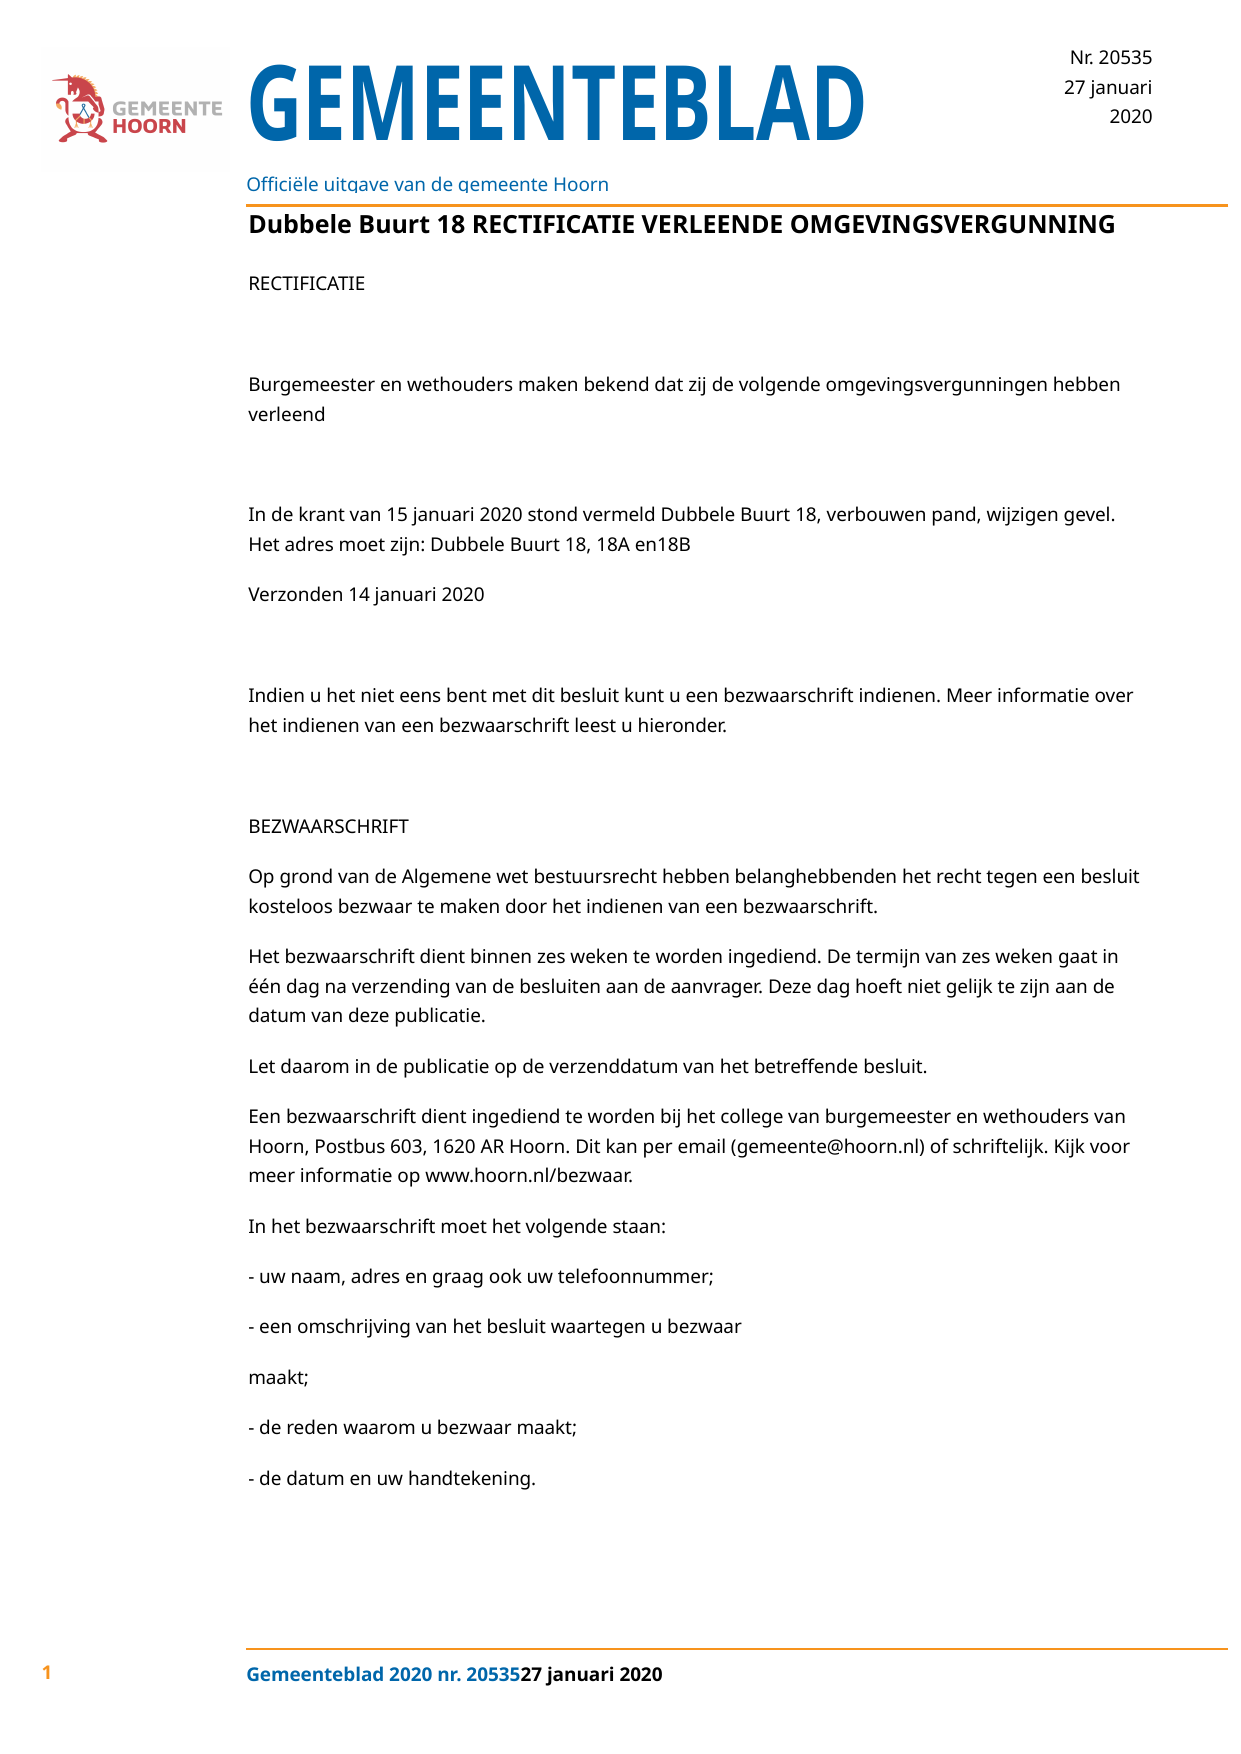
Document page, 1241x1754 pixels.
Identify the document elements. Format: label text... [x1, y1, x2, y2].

text Let daarom in de publicatie op de verzenddatum van het betreffende besluit. [248, 1053, 1152, 1078]
text - de reden waarom u bezwaar maakt; [248, 1414, 1152, 1440]
text Het bezwaarschrift dient binnen zes weken te worden ingediend. De termijn van zes weken gaat in één dag na verzending van de besluiten aan de aanvrager. Deze dag hoeft niet gelijk te zijn aan de datum van deze publicatie. [248, 943, 1152, 1028]
text Op grond van de Algemene wet bestuursrecht hebben belanghebbenden het recht tegen een besluit kosteloos bezwaar te maken door het indienen van een bezwaarschrift. [248, 863, 1152, 918]
text Een bezwaarschrift dient ingediend te worden bij het college van burgemeester en wethouders van Hoorn, Postbus 603, 1620 AR Hoorn. Dit kan per email (gemeente@hoorn.nl) of schriftelijk. Kijk voor meer informatie op www.hoorn.nl/bezwaar. [248, 1103, 1152, 1188]
text maakt; [248, 1364, 1152, 1390]
text - uw naam, adres en graag ook uw telefoonnummer; [248, 1263, 1152, 1289]
text Indien u het niet eens bent met dit besluit kunt u een bezwaarschrift indienen. Meer informatie over het indienen van een bezwaarschrift leest u hieronder. [248, 682, 1152, 738]
text Burgemeester en wethouders maken bekend dat zij de volgende omgevingsvergunningen hebben verleend [248, 371, 1152, 426]
text Dubbele Buurt 18 RECTIFICATIE VERLEENDE OMGEVINGSVERGUNNING [248, 207, 1152, 241]
text In het bezwaarschrift moet het volgende staan: [248, 1213, 1152, 1238]
text Verzonden 14 januari 2020 [248, 582, 1152, 607]
picture [41, 47, 231, 172]
text BEZWAARSCHRIFT [248, 813, 1152, 838]
text In de krant van 15 januari 2020 stond vermeld Dubbele Buurt 18, verbouwen pand, wijzigen gevel. Het adres moet zijn: Dubbele Buurt 18, 18A en18B [248, 502, 1152, 557]
text RECTIFICATIE [248, 270, 1152, 296]
text - de datum en uw handtekening. [248, 1465, 1152, 1491]
text - een omschrijving van het besluit waartegen u bezwaar [248, 1314, 1152, 1339]
